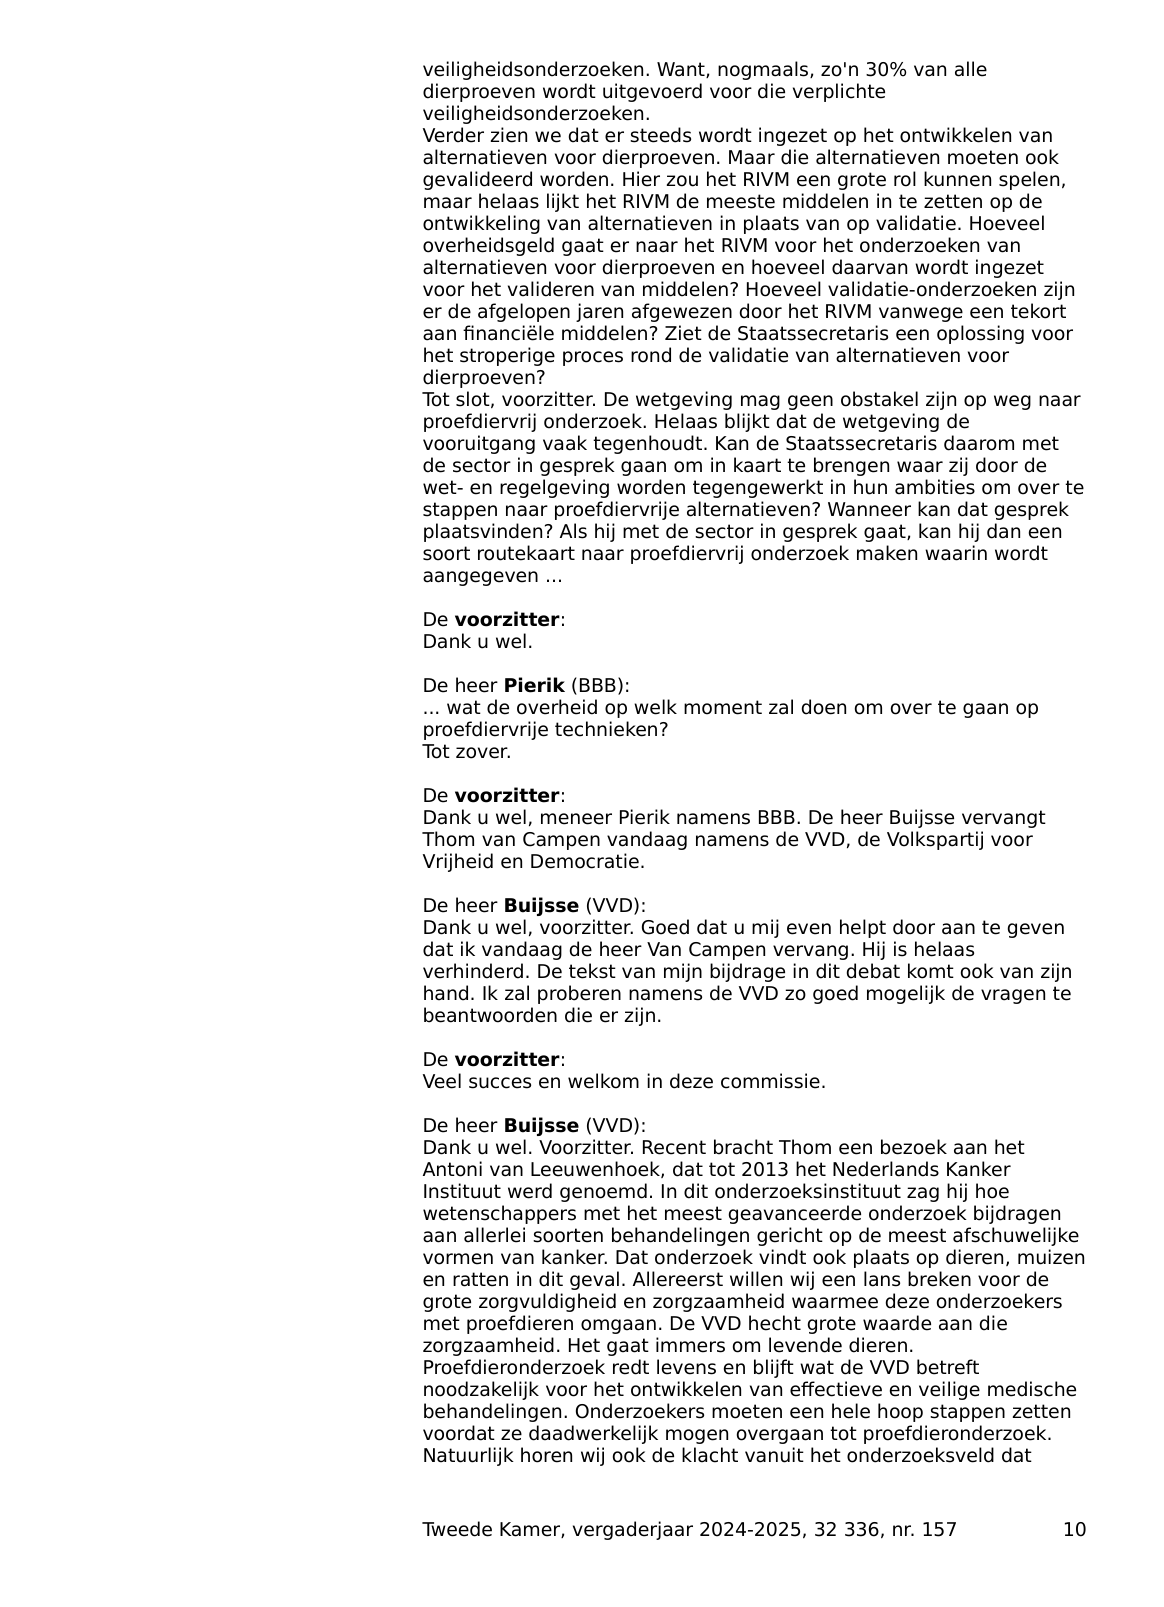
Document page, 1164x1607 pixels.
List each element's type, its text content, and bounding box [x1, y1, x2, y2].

text Dank u wel, meneer Pierik namens BBB. De heer Buijsse vervangt Thom van Campen vandaag namens de VVD, de Volkspartij voor Vrijheid en Democratie. [422, 807, 1087, 873]
text De voorzitter: [422, 609, 1087, 631]
text Dank u wel, voorzitter. Goed dat u mij even helpt door aan te geven dat ik vandaag de heer Van Campen vervang. Hij is helaas verhinderd. De tekst van mijn bijdrage in dit debat komt ook van zijn hand. Ik zal proberen namens de VVD zo goed mogelijk de vragen te beantwoorden die er zijn. [422, 917, 1087, 1027]
text Dank u wel. [422, 631, 1087, 653]
text Proefdieronderzoek redt levens en blijft wat de VVD betreft noodzakelijk voor het ontwikkelen van effectieve en veilige medische behandelingen. Onderzoekers moeten een hele hoop stappen zetten voordat ze daadwerkelijk mogen overgaan tot proefdieronderzoek. Natuurlijk horen wij ook de klacht vanuit het onderzoeksveld dat [422, 1357, 1087, 1467]
text Veel succes en welkom in deze commissie. [422, 1071, 1087, 1093]
text De voorzitter: [422, 785, 1087, 807]
text De heer Buijsse (VVD): [422, 1115, 1087, 1137]
text Verder zien we dat er steeds wordt ingezet op het ontwikkelen van alternatieven voor dierproeven. Maar die alternatieven moeten ook gevalideerd worden. Hier zou het RIVM een grote rol kunnen spelen, maar helaas lijkt het RIVM de meeste middelen in te zetten op de ontwikkeling van alternatieven in plaats van op validatie. Hoeveel overheidsgeld gaat er naar het RIVM voor het onderzoeken van alternatieven voor dierproeven en hoeveel daarvan wordt ingezet voor het valideren van middelen? Hoeveel validatie-onderzoeken zijn er de afgelopen jaren afgewezen door het RIVM vanwege een tekort aan financiële middelen? Ziet de Staatssecretaris een oplossing voor het stroperige proces rond de validatie van alternatieven voor dierproeven? [422, 125, 1087, 389]
text De heer Buijsse (VVD): [422, 895, 1087, 917]
text De heer Pierik (BBB): [422, 675, 1087, 697]
text De voorzitter: [422, 1049, 1087, 1071]
text Tot slot, voorzitter. De wetgeving mag geen obstakel zijn op weg naar proefdiervrij onderzoek. Helaas blijkt dat de wetgeving de vooruitgang vaak tegenhoudt. Kan de Staatssecretaris daarom met de sector in gesprek gaan om in kaart te brengen waar zij door de wet- en regelgeving worden tegengewerkt in hun ambities om over te stappen naar proefdiervrije alternatieven? Wanneer kan dat gesprek plaatsvinden? Als hij met de sector in gesprek gaat, kan hij dan een soort routekaart naar proefdiervrij onderzoek maken waarin wordt aangegeven ... [422, 389, 1087, 587]
text Dank u wel. Voorzitter. Recent bracht Thom een bezoek aan het Antoni van Leeuwenhoek, dat tot 2013 het Nederlands Kanker Instituut werd genoemd. In dit onderzoeksinstituut zag hij hoe wetenschappers met het meest geavanceerde onderzoek bijdragen aan allerlei soorten behandelingen gericht op de meest afschuwelijke vormen van kanker. Dat onderzoek vindt ook plaats op dieren, muizen en ratten in dit geval. Allereerst willen wij een lans breken voor de grote zorgvuldigheid en zorgzaamheid waarmee deze onderzoekers met proefdieren omgaan. De VVD hecht grote waarde aan die zorgzaamheid. Het gaat immers om levende dieren. [422, 1137, 1087, 1357]
text veiligheidsonderzoeken. Want, nogmaals, zo'n 30% van alle dierproeven wordt uitgevoerd voor die verplichte veiligheidsonderzoeken. [422, 59, 1087, 125]
text ... wat de overheid op welk moment zal doen om over te gaan op proefdiervrije technieken? [422, 697, 1087, 741]
text Tot zover. [422, 741, 1087, 763]
